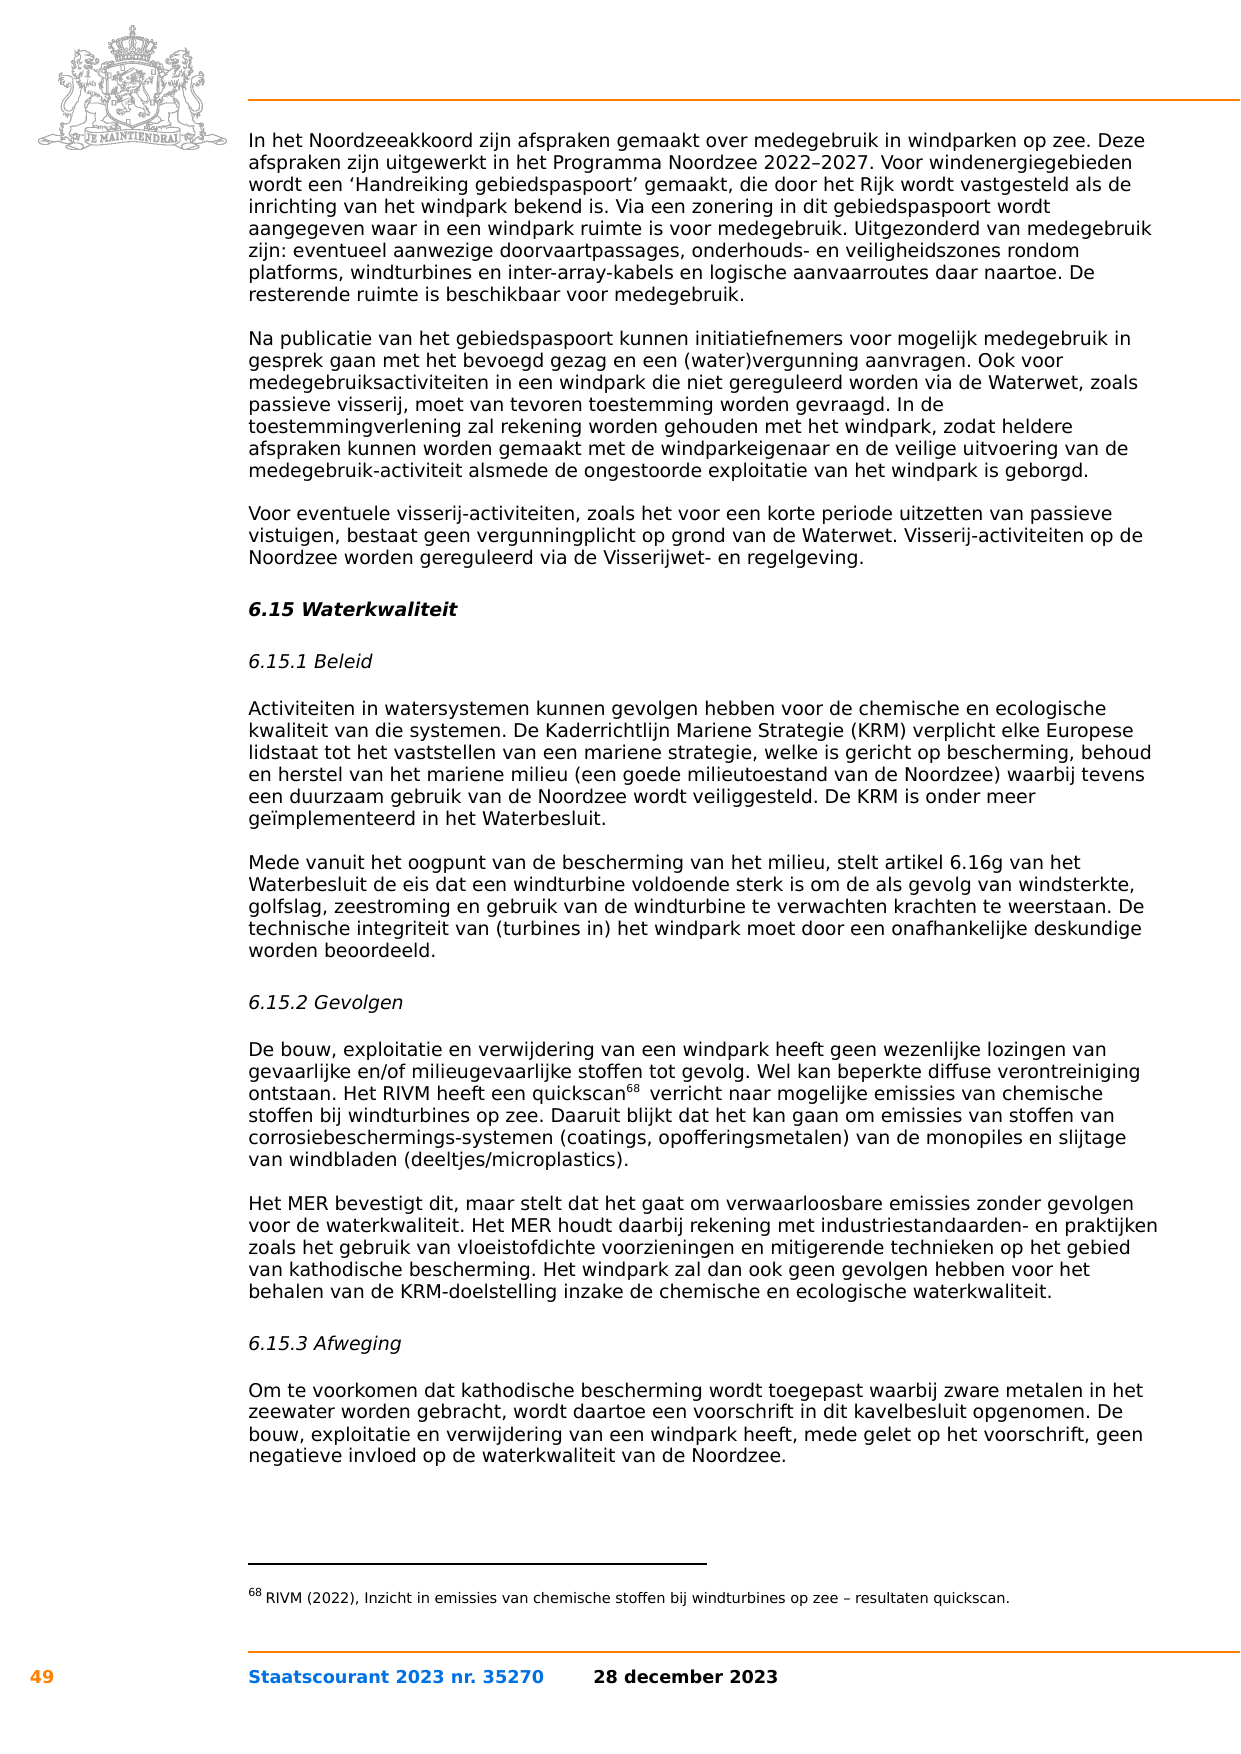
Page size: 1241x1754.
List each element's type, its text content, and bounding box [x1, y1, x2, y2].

picture [38, 25, 227, 150]
text Na publicatie van het gebiedspaspoort kunnen initiatiefnemers voor mogelijk medegebruik in gesprek gaan met het bevoegd gezag en een (water)vergunning aanvragen. Ook voor medegebruiksactiviteiten in een windpark die niet gereguleerd worden via de Waterwet, zoals passieve visserij, moet van tevoren toestemming worden gevraagd. In de toestemmingverlening zal rekening worden gehouden met het windpark, zodat heldere afspraken kunnen worden gemaakt met de windparkeigenaar en de veilige uitvoering van de medegebruik-activiteit alsmede de ongestoorde exploitatie van het windpark is geborgd. [248, 328, 1163, 481]
subtitle 6.15.3 Afweging [248, 1332, 1163, 1354]
text Het MER bevestigt dit, maar stelt dat het gaat om verwaarloosbare emissies zonder gevolgen voor de waterkwaliteit. Het MER houdt daarbij rekening met industriestandaarden- en praktijken zoals het gebruik van vloeistofdichte voorzieningen en mitigerende technieken op het gebied van kathodische bescherming. Het windpark zal dan ook geen gevolgen hebben voor het behalen van de KRM-doelstelling inzake de chemische en ecologische waterkwaliteit. [248, 1193, 1163, 1302]
text Activiteiten in watersystemen kunnen gevolgen hebben voor de chemische en ecologische kwaliteit van die systemen. De Kaderrichtlijn Mariene Strategie (KRM) verplicht elke Europese lidstaat tot het vaststellen van een mariene strategie, welke is gericht op bescherming, behoud en herstel van het mariene milieu (een goede milieutoestand van de Noordzee) waarbij tevens een duurzaam gebruik van de Noordzee wordt veiliggesteld. De KRM is onder meer geïmplementeerd in het Waterbesluit. [248, 698, 1163, 830]
text Om te voorkomen dat kathodische bescherming wordt toegepast waarbij zware metalen in het zeewater worden gebracht, wordt daartoe een voorschrift in dit kavelbesluit opgenomen. De bouw, exploitatie en verwijdering van een windpark heeft, mede gelet op het voorschrift, geen negatieve invloed op de waterkwaliteit van de Noordzee. [248, 1379, 1163, 1467]
subtitle 6.15.2 Gevolgen [248, 992, 1163, 1014]
subtitle 6.15 Waterkwaliteit [248, 599, 1163, 621]
text In het Noordzeeakkoord zijn afspraken gemaakt over medegebruik in windparken op zee. Deze afspraken zijn uitgewerkt in het Programma Noordzee 2022–2027. Voor windenergiegebieden wordt een ‘Handreiking gebiedspaspoort’ gemaakt, die door het Rijk wordt vastgesteld als de inrichting van het windpark bekend is. Via een zonering in dit gebiedspaspoort wordt aangegeven waar in een windpark ruimte is voor medegebruik. Uitgezonderd van medegebruik zijn: eventueel aanwezige doorvaartpassages, onderhouds- en veiligheidszones rondom platforms, windturbines en inter-array-kabels en logische aanvaarroutes daar naartoe. De resterende ruimte is beschikbaar voor medegebruik. [248, 130, 1163, 306]
subtitle 6.15.1 Beleid [248, 651, 1163, 673]
text Mede vanuit het oogpunt van de bescherming van het milieu, stelt artikel 6.16g van het Waterbesluit de eis dat een windturbine voldoende sterk is om de als gevolg van windsterkte, golfslag, zeestroming en gebruik van de windturbine te verwachten krachten te weerstaan. De technische integriteit van (turbines in) het windpark moet door een onafhankelijke deskundige worden beoordeeld. [248, 852, 1163, 962]
text De bouw, exploitatie en verwijdering van een windpark heeft geen wezenlijke lozingen van gevaarlijke en/of milieugevaarlijke stoffen tot gevolg. Wel kan beperkte diffuse verontreiniging ontstaan. Het RIVM heeft een quickscan verricht naar mogelijke emissies van chemische stoffen bij windturbines op zee. Daaruit blijkt dat het kan gaan om emissies van stoffen van corrosiebeschermings-systemen (coatings, opofferingsmetalen) van de monopiles en slijtage van windbladen (deeltjes/microplastics). [248, 1039, 1163, 1171]
text RIVM (2022), Inzicht in emissies van chemische stoffen bij windturbines op zee – resultaten quickscan. [248, 1586, 1163, 1608]
text Voor eventuele visserij-activiteiten, zoals het voor een korte periode uitzetten van passieve vistuigen, bestaat geen vergunningplicht op grond van de Waterwet. Visserij-activiteiten op de Noordzee worden gereguleerd via de Visserijwet- en regelgeving. [248, 503, 1163, 569]
